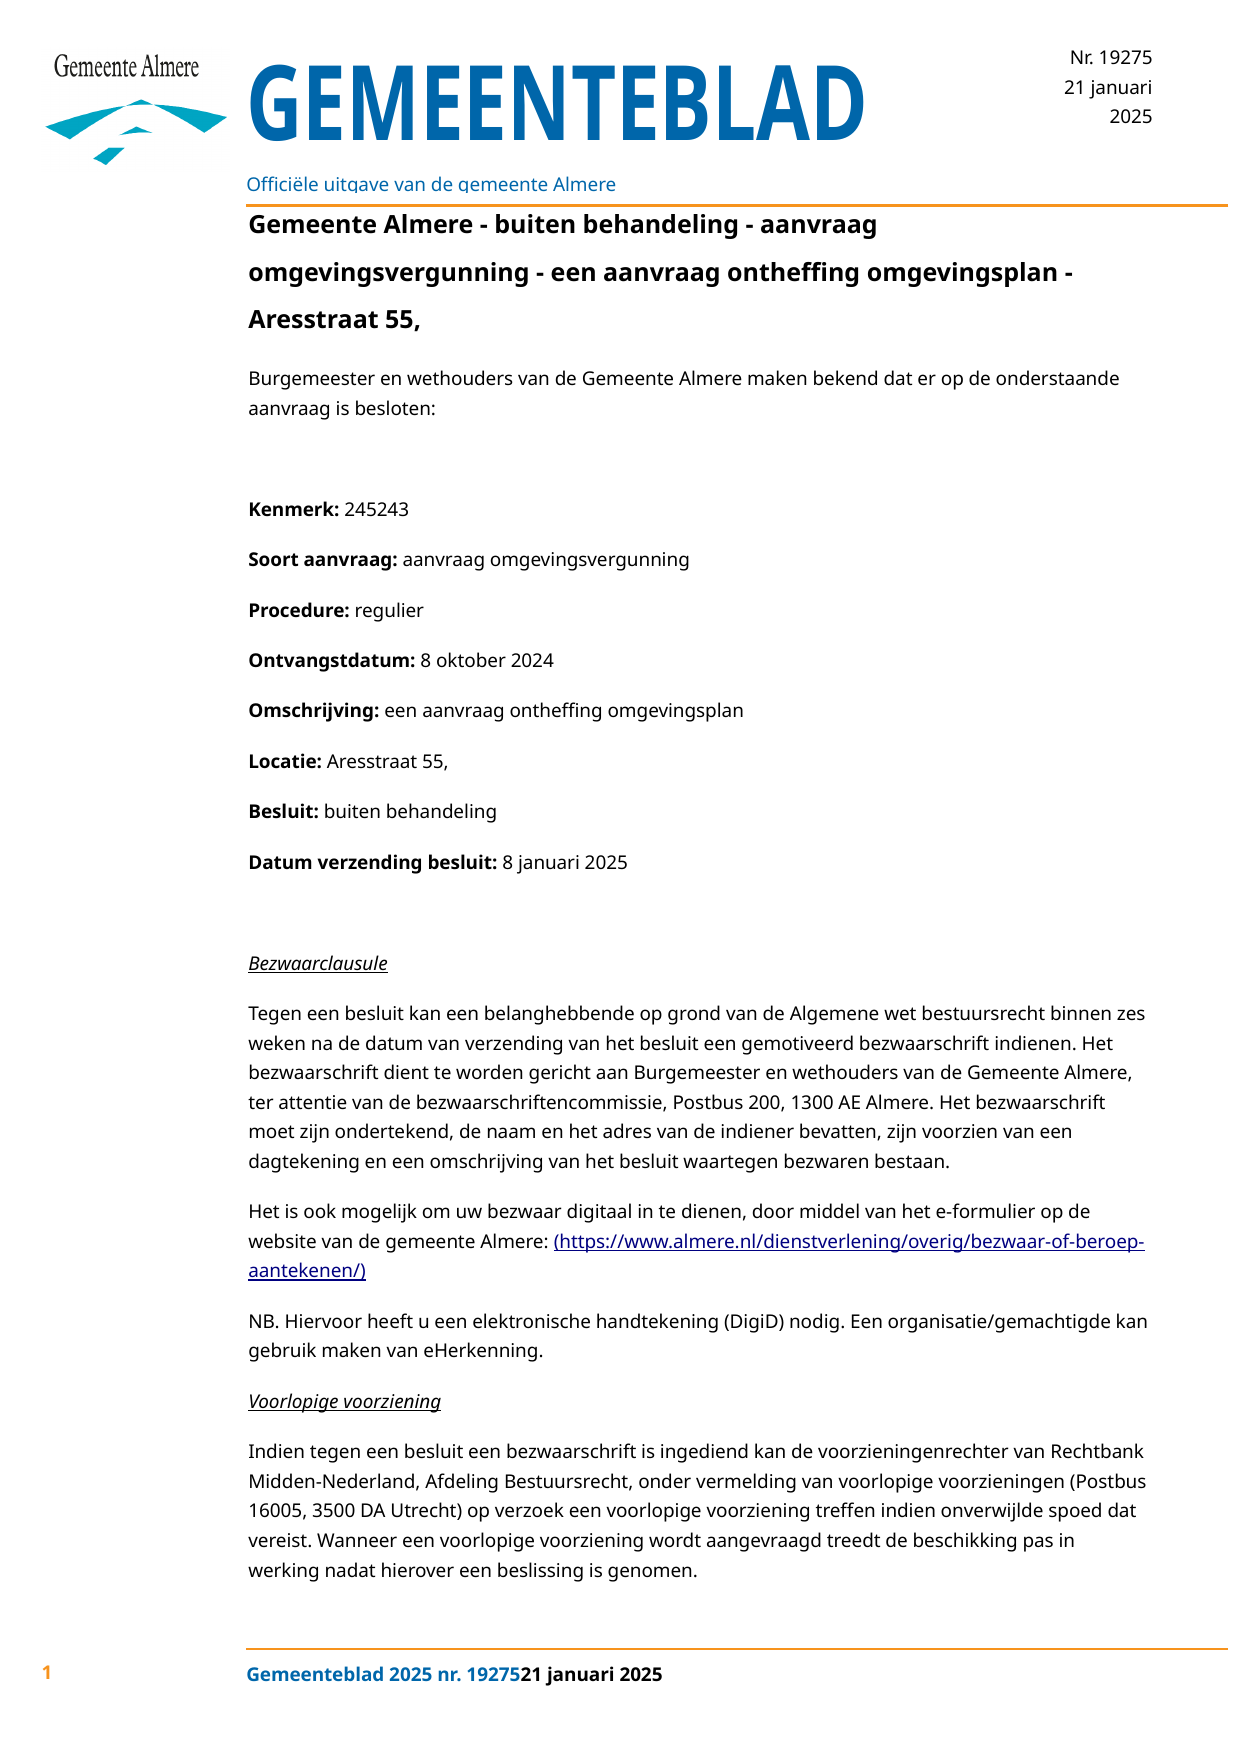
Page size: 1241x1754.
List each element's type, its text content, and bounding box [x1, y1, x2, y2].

text Omschrijving: een aanvraag ontheffing omgevingsplan [248, 698, 1152, 723]
picture [41, 47, 231, 172]
text Bezwaarclausule [248, 950, 1152, 975]
text Gemeente Almere - buiten behandeling - aanvraag omgevingsvergunning - een aanvraag ontheffing omgevingsplan - Aresstraat 55, [248, 207, 1152, 336]
text Voorlopige voorziening [248, 1388, 1152, 1414]
text Indien tegen een besluit een bezwaarschrift is ingediend kan de voorzieningenrechter van Rechtbank Midden-Nederland, Afdeling Bestuursrecht, onder vermelding van voorlopige voorzieningen (Postbus 16005, 3500 DA Utrecht) op verzoek een voorlopige voorziening treffen indien onverwijlde spoed dat vereist. Wanneer een voorlopige voorziening wordt aangevraagd treedt de beschikking pas in werking nadat hierover een beslissing is genomen. [248, 1438, 1152, 1582]
text Het is ook mogelijk om uw bezwaar digitaal in te dienen, door middel van het e-formulier op de website van de gemeente Almere: (https://www.almere.nl/dienstverlening/overig/bezwaar-of-beroep-aantekenen/) [248, 1198, 1152, 1283]
text Burgemeester en wethouders van de Gemeente Almere maken bekend dat er op de onderstaande aanvraag is besloten: [248, 366, 1152, 421]
text Locatie: Aresstraat 55, [248, 748, 1152, 774]
text Ontvangstdatum: 8 oktober 2024 [248, 647, 1152, 673]
text Tegen een besluit kan een belanghebbende op grond van de Algemene wet bestuursrecht binnen zes weken na de datum van verzending van het besluit een gemotiveerd bezwaarschrift indienen. Het bezwaarschrift dient te worden gericht aan Burgemeester en wethouders van de Gemeente Almere, ter attentie van de bezwaarschriftencommissie, Postbus 200, 1300 AE Almere. Het bezwaarschrift moet zijn ondertekend, de naam en het adres van de indiener bevatten, zijn voorzien van een dagtekening en een omschrijving van het besluit waartegen bezwaren bestaan. [248, 1000, 1152, 1174]
text Kenmerk: 245243 [248, 496, 1152, 522]
text Procedure: regulier [248, 597, 1152, 622]
text NB. Hiervoor heeft u een elektronische handtekening (DigiD) nodig. Een organisatie/gemachtigde kan gebruik maken van eHerkenning. [248, 1308, 1152, 1363]
text Soort aanvraag: aanvraag omgevingsvergunning [248, 546, 1152, 572]
text Besluit: buiten behandeling [248, 798, 1152, 824]
text Datum verzending besluit: 8 januari 2025 [248, 849, 1152, 874]
